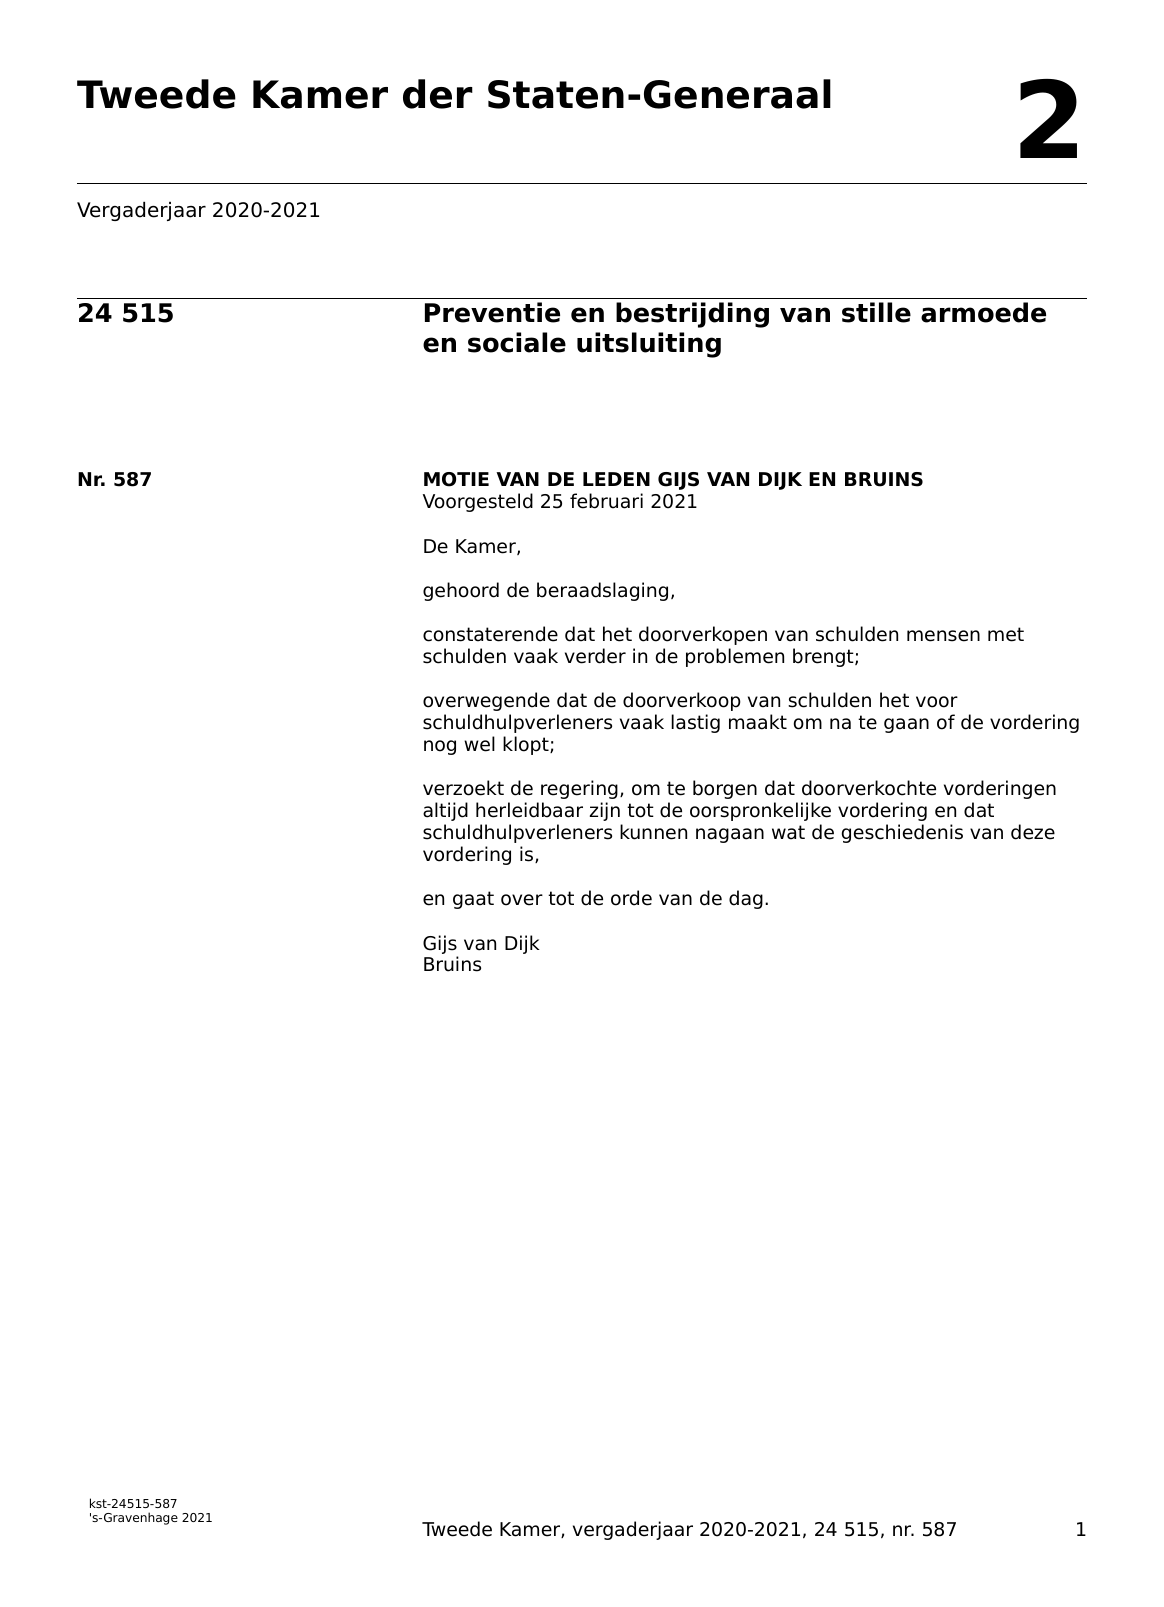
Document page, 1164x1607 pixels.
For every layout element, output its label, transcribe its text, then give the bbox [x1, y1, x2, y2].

text De Kamer, [422, 536, 1087, 557]
text Voorgesteld 25 februari 2021 [422, 491, 1087, 513]
table_header 2 [886, 59, 1087, 183]
text 's-Gravenhage 2021 [88, 1511, 323, 1525]
text kst-24515-587 [88, 1497, 323, 1511]
text overwegende dat de doorverkoop van schulden het voor schuldhulpverleners vaak lastig maakt om na te gaan of de vordering nog wel klopt; [422, 690, 1087, 756]
text verzoekt de regering, om te borgen dat doorverkochte vorderingen altijd herleidbaar zijn tot de oorspronkelijke vordering en dat schuldhulpverleners kunnen nagaan wat de geschiedenis van deze vordering is, [422, 778, 1087, 866]
text en gaat over tot de orde van de dag. [422, 888, 1087, 910]
text constaterende dat het doorverkopen van schulden mensen met schulden vaak verder in de problemen brengt; [422, 624, 1087, 668]
table_cell Vergaderjaar 2020-2021 [77, 184, 1087, 298]
text Bruins [422, 954, 1087, 976]
text gehoord de beraadslaging, [422, 580, 1087, 602]
subtitle Nr. 587 MOTIE VAN DE LEDEN GIJS VAN DIJK EN BRUINS [77, 469, 1087, 491]
table_header Tweede Kamer der Staten-Generaal [77, 59, 886, 183]
text Gijs van Dijk [422, 932, 1087, 954]
subtitle 24 515 Preventie en bestrijding van stille armoede en sociale uitsluiting [77, 299, 1087, 358]
